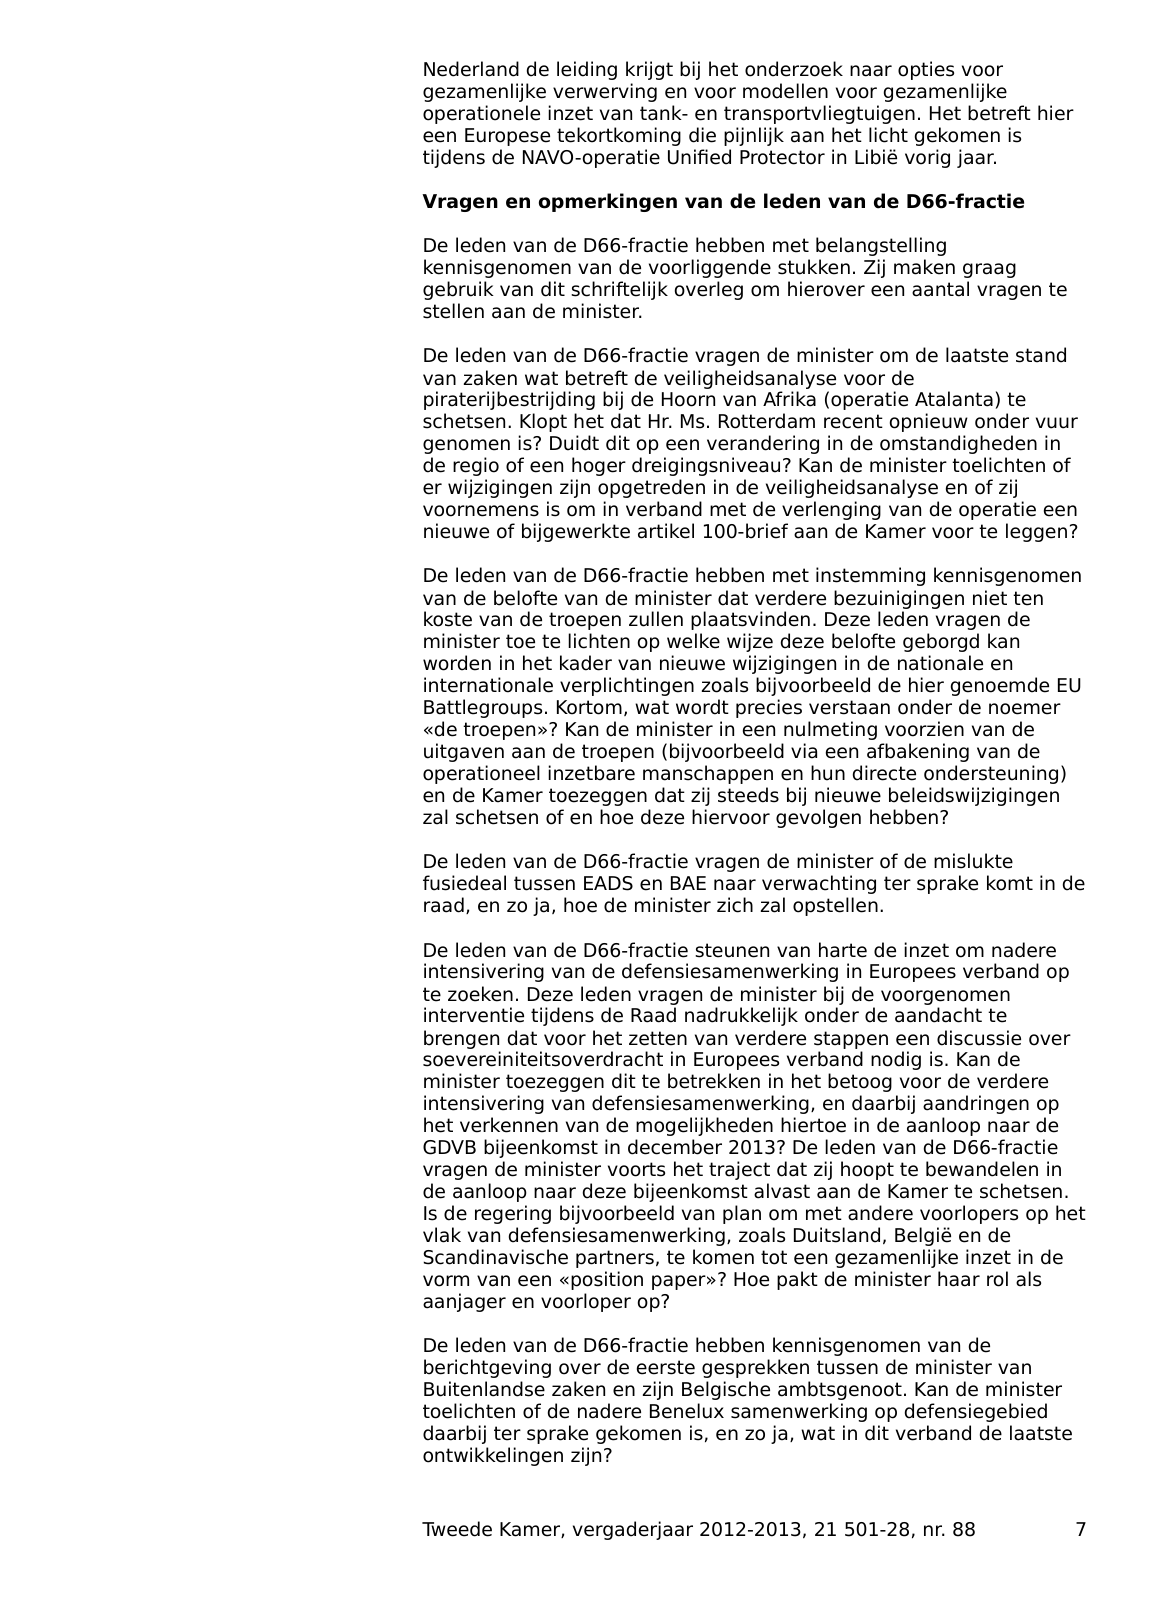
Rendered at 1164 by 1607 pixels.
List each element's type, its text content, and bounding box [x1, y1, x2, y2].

text De leden van de D66-fractie vragen de minister om de laatste stand van zaken wat betreft de veiligheidsanalyse voor de piraterijbestrijding bij de Hoorn van Afrika (operatie Atalanta) te schetsen. Klopt het dat Hr. Ms. Rotterdam recent opnieuw onder vuur genomen is? Duidt dit op een verandering in de omstandigheden in de regio of een hoger dreigingsniveau? Kan de minister toelichten of er wijzigingen zijn opgetreden in de veiligheidsanalyse en of zij voornemens is om in verband met de verlenging van de operatie een nieuwe of bijgewerkte artikel 100-brief aan de Kamer voor te leggen? [422, 345, 1087, 543]
subtitle Vragen en opmerkingen van de leden van de D66-fractie [422, 191, 1087, 213]
text De leden van de D66-fractie hebben kennisgenomen van de berichtgeving over de eerste gesprekken tussen de minister van Buitenlandse zaken en zijn Belgische ambtsgenoot. Kan de minister toelichten of de nadere Benelux samenwerking op defensiegebied daarbij ter sprake gekomen is, en zo ja, wat in dit verband de laatste ontwikkelingen zijn? [422, 1335, 1087, 1467]
text De leden van de D66-fractie hebben met belangstelling kennisgenomen van de voorliggende stukken. Zij maken graag gebruik van dit schriftelijk overleg om hierover een aantal vragen te stellen aan de minister. [422, 235, 1087, 323]
text De leden van de D66-fractie hebben met instemming kennisgenomen van de belofte van de minister dat verdere bezuinigingen niet ten koste van de troepen zullen plaatsvinden. Deze leden vragen de minister toe te lichten op welke wijze deze belofte geborgd kan worden in het kader van nieuwe wijzigingen in de nationale en internationale verplichtingen zoals bijvoorbeeld de hier genoemde EU Battlegroups. Kortom, wat wordt precies verstaan onder de noemer «de troepen»? Kan de minister in een nulmeting voorzien van de uitgaven aan de troepen (bijvoorbeeld via een afbakening van de operationeel inzetbare manschappen en hun directe ondersteuning) en de Kamer toezeggen dat zij steeds bij nieuwe beleidswijzigingen zal schetsen of en hoe deze hiervoor gevolgen hebben? [422, 565, 1087, 829]
text Nederland de leiding krijgt bij het onderzoek naar opties voor gezamenlijke verwerving en voor modellen voor gezamenlijke operationele inzet van tank- en transportvliegtuigen. Het betreft hier een Europese tekortkoming die pijnlijk aan het licht gekomen is tijdens de NAVO-operatie Unified Protector in Libië vorig jaar. [422, 59, 1087, 169]
text De leden van de D66-fractie vragen de minister of de mislukte fusiedeal tussen EADS en BAE naar verwachting ter sprake komt in de raad, en zo ja, hoe de minister zich zal opstellen. [422, 851, 1087, 917]
text De leden van de D66-fractie steunen van harte de inzet om nadere intensivering van de defensiesamenwerking in Europees verband op te zoeken. Deze leden vragen de minister bij de voorgenomen interventie tijdens de Raad nadrukkelijk onder de aandacht te brengen dat voor het zetten van verdere stappen een discussie over soevereiniteitsoverdracht in Europees verband nodig is. Kan de minister toezeggen dit te betrekken in het betoog voor de verdere intensivering van defensiesamenwerking, en daarbij aandringen op het verkennen van de mogelijkheden hiertoe in de aanloop naar de GDVB bijeenkomst in december 2013? De leden van de D66-fractie vragen de minister voorts het traject dat zij hoopt te bewandelen in de aanloop naar deze bijeenkomst alvast aan de Kamer te schetsen. Is de regering bijvoorbeeld van plan om met andere voorlopers op het vlak van defensiesamenwerking, zoals Duitsland, België en de Scandinavische partners, te komen tot een gezamenlijke inzet in de vorm van een «position paper»? Hoe pakt de minister haar rol als aanjager en voorloper op? [422, 939, 1087, 1313]
